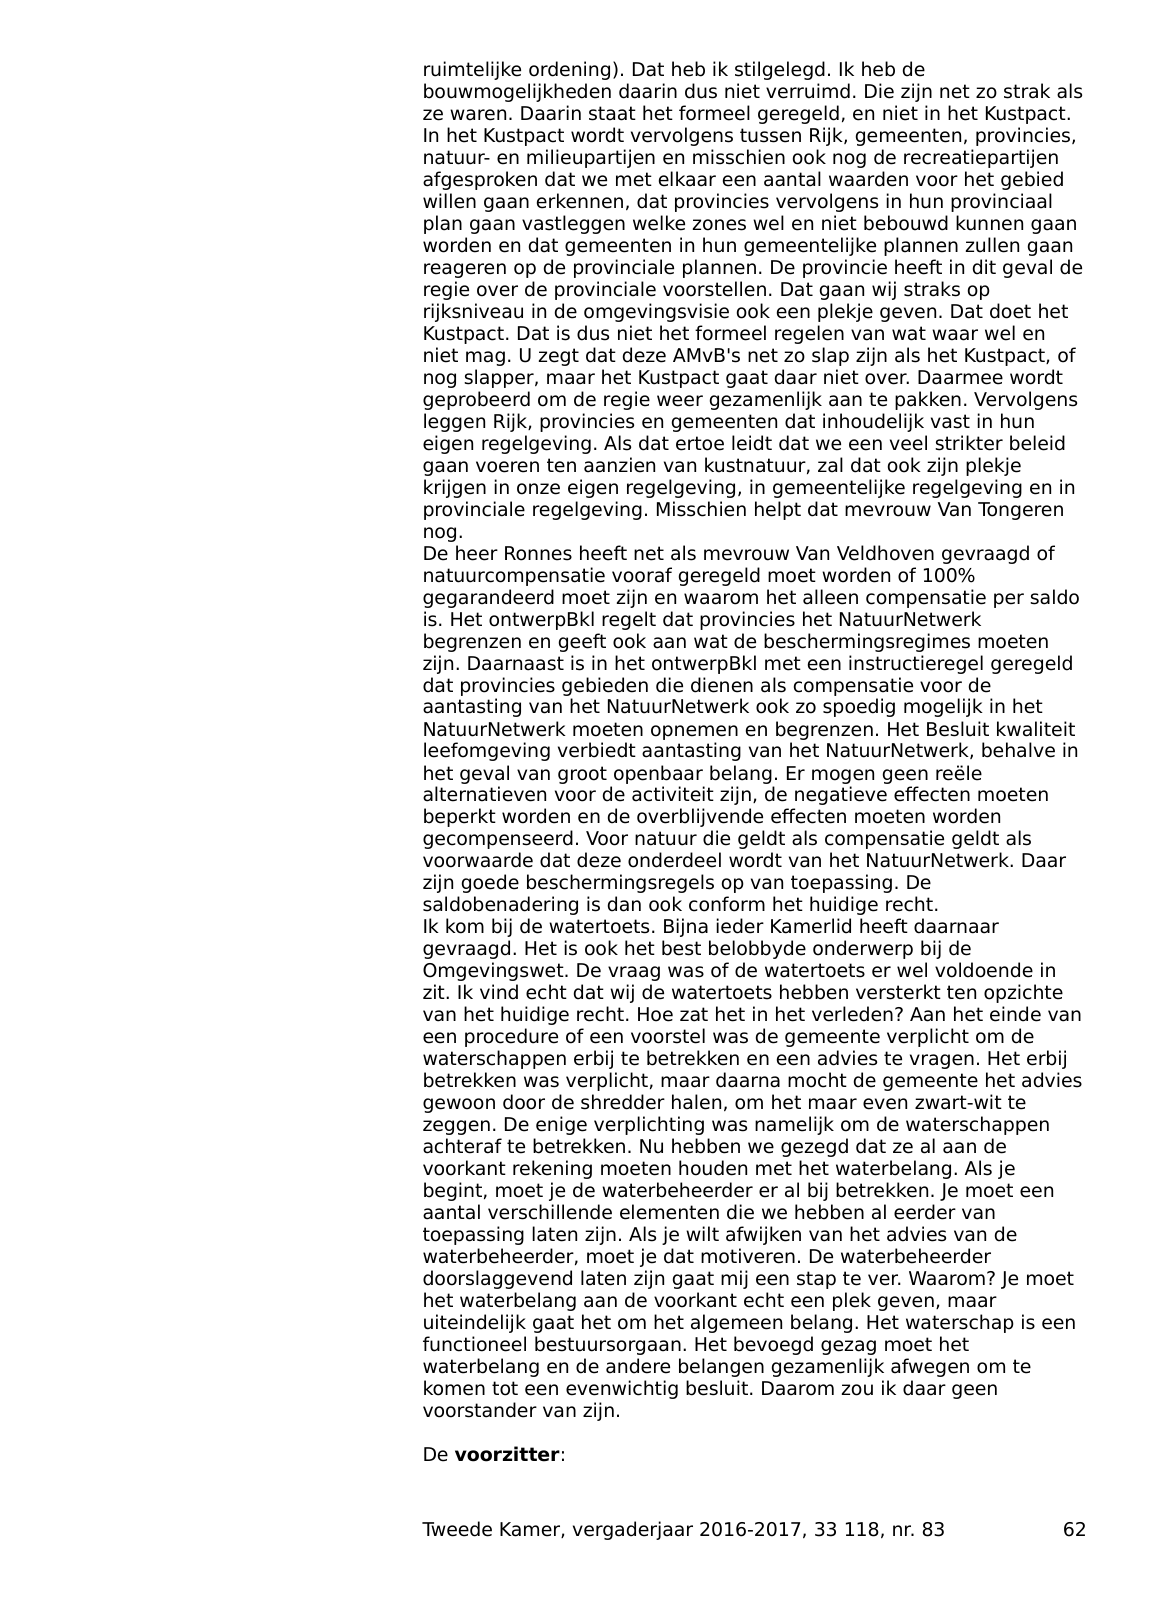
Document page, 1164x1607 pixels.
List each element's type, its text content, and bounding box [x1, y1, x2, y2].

text Ik kom bij de watertoets. Bijna ieder Kamerlid heeft daarnaar gevraagd. Het is ook het best belobbyde onderwerp bij de Omgevingswet. De vraag was of de watertoets er wel voldoende in zit. Ik vind echt dat wij de watertoets hebben versterkt ten opzichte van het huidige recht. Hoe zat het in het verleden? Aan het einde van een procedure of een voorstel was de gemeente verplicht om de waterschappen erbij te betrekken en een advies te vragen. Het erbij betrekken was verplicht, maar daarna mocht de gemeente het advies gewoon door de shredder halen, om het maar even zwart-wit te zeggen. De enige verplichting was namelijk om de waterschappen achteraf te betrekken. Nu hebben we gezegd dat ze al aan de voorkant rekening moeten houden met het waterbelang. Als je begint, moet je de waterbeheerder er al bij betrekken. Je moet een aantal verschillende elementen die we hebben al eerder van toepassing laten zijn. Als je wilt afwijken van het advies van de waterbeheerder, moet je dat motiveren. De waterbeheerder doorslaggevend laten zijn gaat mij een stap te ver. Waarom? Je moet het waterbelang aan de voorkant echt een plek geven, maar uiteindelijk gaat het om het algemeen belang. Het waterschap is een functioneel bestuursorgaan. Het bevoegd gezag moet het waterbelang en de andere belangen gezamenlijk afwegen om te komen tot een evenwichtig besluit. Daarom zou ik daar geen voorstander van zijn. [422, 916, 1087, 1422]
text ruimtelijke ordening). Dat heb ik stilgelegd. Ik heb de bouwmogelijkheden daarin dus niet verruimd. Die zijn net zo strak als ze waren. Daarin staat het formeel geregeld, en niet in het Kustpact. In het Kustpact wordt vervolgens tussen Rijk, gemeenten, provincies, natuur- en milieupartijen en misschien ook nog de recreatiepartijen afgesproken dat we met elkaar een aantal waarden voor het gebied willen gaan erkennen, dat provincies vervolgens in hun provinciaal plan gaan vastleggen welke zones wel en niet bebouwd kunnen gaan worden en dat gemeenten in hun gemeentelijke plannen zullen gaan reageren op de provinciale plannen. De provincie heeft in dit geval de regie over de provinciale voorstellen. Dat gaan wij straks op rijksniveau in de omgevingsvisie ook een plekje geven. Dat doet het Kustpact. Dat is dus niet het formeel regelen van wat waar wel en niet mag. U zegt dat deze AMvB's net zo slap zijn als het Kustpact, of nog slapper, maar het Kustpact gaat daar niet over. Daarmee wordt geprobeerd om de regie weer gezamenlijk aan te pakken. Vervolgens leggen Rijk, provincies en gemeenten dat inhoudelijk vast in hun eigen regelgeving. Als dat ertoe leidt dat we een veel strikter beleid gaan voeren ten aanzien van kustnatuur, zal dat ook zijn plekje krijgen in onze eigen regelgeving, in gemeentelijke regelgeving en in provinciale regelgeving. Misschien helpt dat mevrouw Van Tongeren nog. [422, 59, 1087, 543]
text De heer Ronnes heeft net als mevrouw Van Veldhoven gevraagd of natuurcompensatie vooraf geregeld moet worden of 100% gegarandeerd moet zijn en waarom het alleen compensatie per saldo is. Het ontwerpBkl regelt dat provincies het NatuurNetwerk begrenzen en geeft ook aan wat de beschermingsregimes moeten zijn. Daarnaast is in het ontwerpBkl met een instructieregel geregeld dat provincies gebieden die dienen als compensatie voor de aantasting van het NatuurNetwerk ook zo spoedig mogelijk in het NatuurNetwerk moeten opnemen en begrenzen. Het Besluit kwaliteit leefomgeving verbiedt aantasting van het NatuurNetwerk, behalve in het geval van groot openbaar belang. Er mogen geen reële alternatieven voor de activiteit zijn, de negatieve effecten moeten beperkt worden en de overblijvende effecten moeten worden gecompenseerd. Voor natuur die geldt als compensatie geldt als voorwaarde dat deze onderdeel wordt van het NatuurNetwerk. Daar zijn goede beschermingsregels op van toepassing. De saldobenadering is dan ook conform het huidige recht. [422, 543, 1087, 916]
text De voorzitter: [422, 1444, 1087, 1466]
